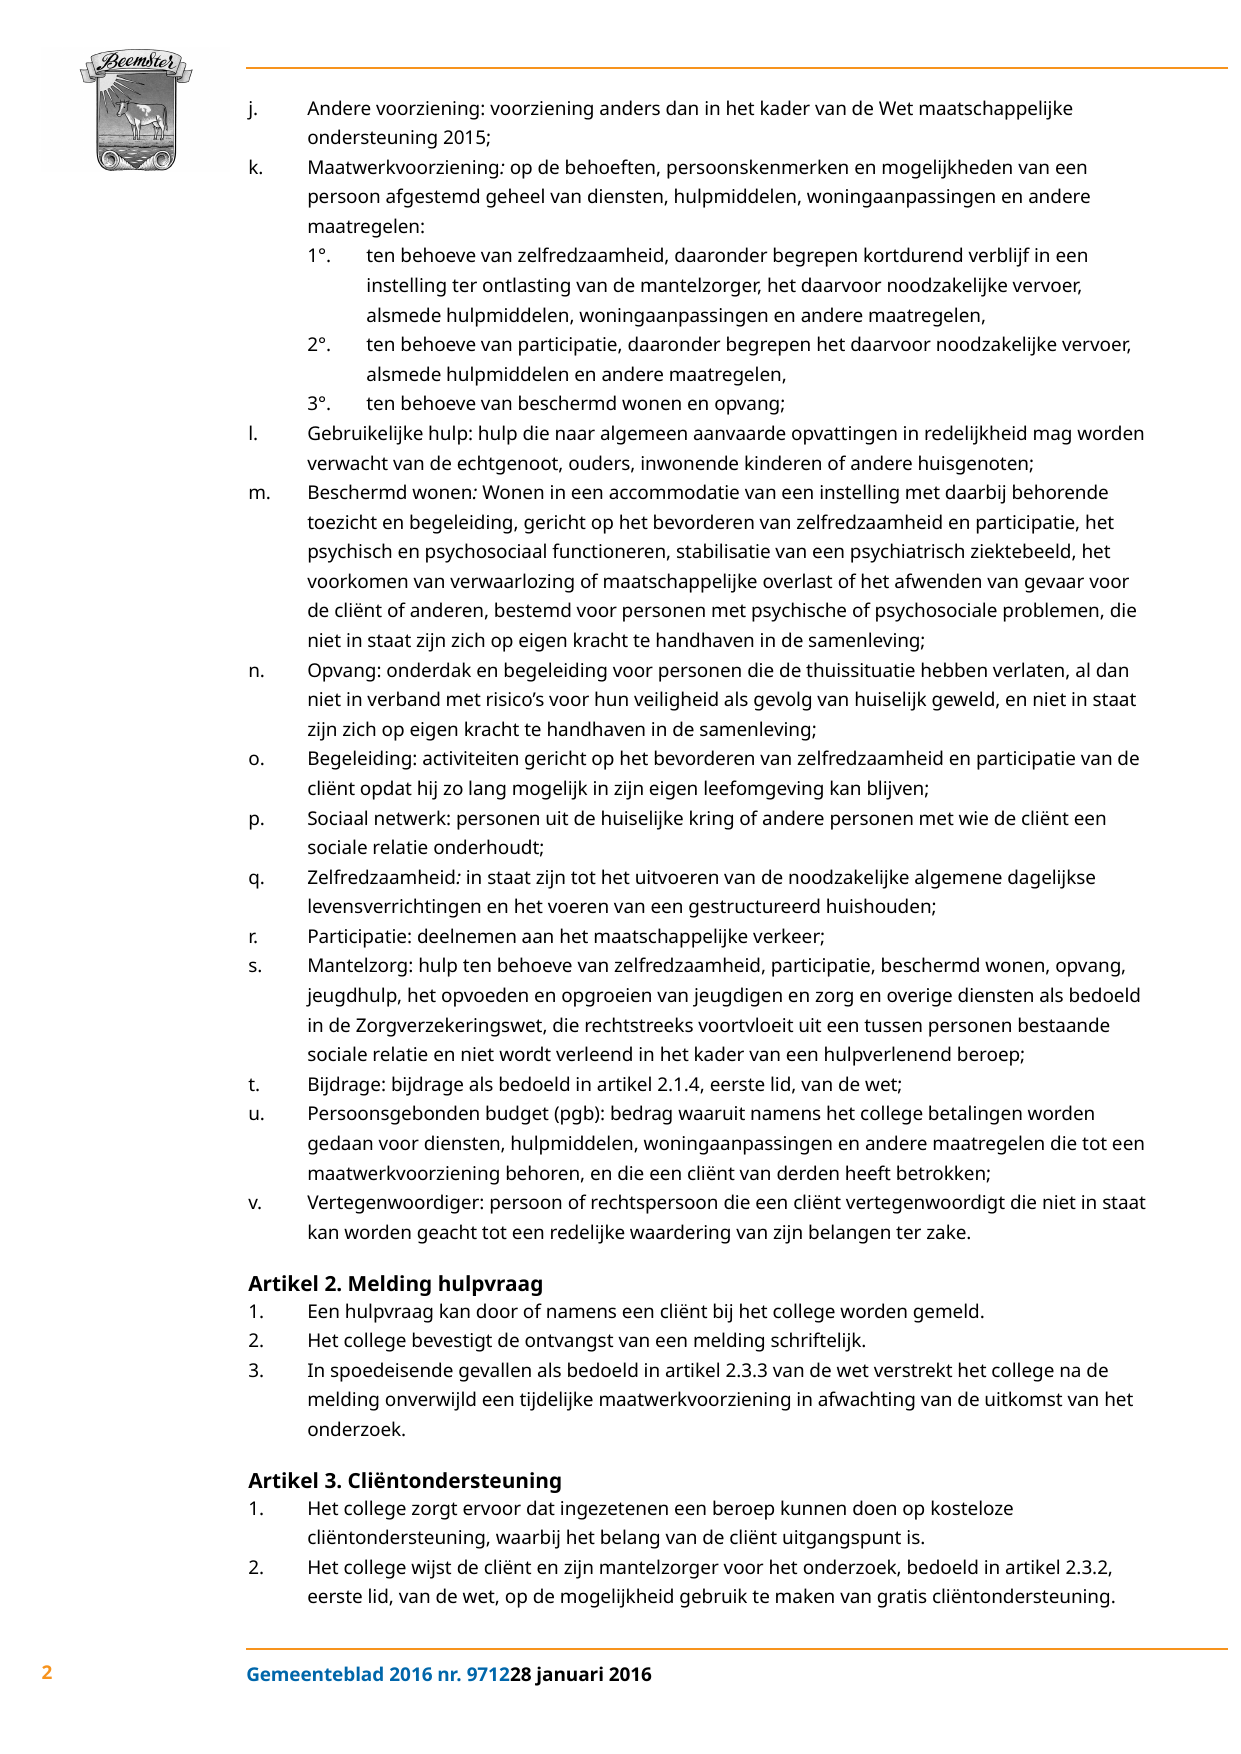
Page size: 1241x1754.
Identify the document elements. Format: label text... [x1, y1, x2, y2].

list ten behoeve van beschermd wonen en opvang; [307, 391, 1152, 416]
list Begeleiding: activiteiten gericht op het bevorderen van zelfredzaamheid en participatie van de cliënt opdat hij zo lang mogelijk in zijn eigen leefomgeving kan blijven; [248, 746, 1152, 801]
list Opvang: onderdak en begeleiding voor personen die de thuissituatie hebben verlaten, al dan niet in verband met risico’s voor hun veiligheid als gevolg van huiselijk geweld, en niet in staat zijn zich op eigen kracht te handhaven in de samenleving; [248, 657, 1152, 742]
picture [41, 47, 231, 172]
list Sociaal netwerk: personen uit de huiselijke kring of andere personen met wie de cliёnt een sociale relatie onderhoudt; [248, 805, 1152, 860]
text Artikel 3. Cliëntondersteuning [248, 1467, 1152, 1495]
list Het college wijst de cliënt en zijn mantelzorger voor het onderzoek, bedoeld in artikel 2.3.2, eerste lid, van de wet, op de mogelijkheid gebruik te maken van gratis cliëntondersteuning. [248, 1554, 1152, 1609]
list Zelfredzaamheid: in staat zijn tot het uitvoeren van de noodzakelijke algemene dagelijkse levensverrichtingen en het voeren van een gestructureerd huishouden; [248, 864, 1152, 919]
list Het college bevestigt de ontvangst van een melding schriftelijk. [248, 1327, 1152, 1353]
list Maatwerkvoorziening: op de behoeften, persoonskenmerken en mogelijkheden van een persoon afgestemd geheel van diensten, hulpmiddelen, woningaanpassingen en andere maatregelen: [248, 154, 1152, 239]
list Een hulpvraag kan door of namens een cliënt bij het college worden gemeld. [248, 1298, 1152, 1323]
list Persoonsgebonden budget (pgb): bedrag waaruit namens het college betalingen worden gedaan voor diensten, hulpmiddelen, woningaanpassingen en andere maatregelen die tot een maatwerkvoorziening behoren, en die een cliënt van derden heeft betrokken; [248, 1101, 1152, 1186]
list ten behoeve van zelfredzaamheid, daaronder begrepen kortdurend verblijf in een instelling ter ontlasting van de mantelzorger, het daarvoor noodzakelijke vervoer, alsmede hulpmiddelen, woningaanpassingen en andere maatregelen, [307, 243, 1152, 328]
text Artikel 2. Melding hulpvraag [248, 1269, 1152, 1298]
list Beschermd wonen: Wonen in een accommodatie van een instelling met daarbij behorende toezicht en begeleiding, gericht op het bevorderen van zelfredzaamheid en participatie, het psychisch en psychosociaal functioneren, stabilisatie van een psychiatrisch ziektebeeld, het voorkomen van verwaarlozing of maatschappelijke overlast of het afwenden van gevaar voor de cliënt of anderen, bestemd voor personen met psychische of psychosociale problemen, die niet in staat zijn zich op eigen kracht te handhaven in de samenleving; [248, 479, 1152, 653]
list Bijdrage: bijdrage als bedoeld in artikel 2.1.4, eerste lid, van de wet; [248, 1071, 1152, 1097]
list Andere voorziening: voorziening anders dan in het kader van de Wet maatschappelijke ondersteuning 2015; [248, 95, 1152, 150]
list ten behoeve van participatie, daaronder begrepen het daarvoor noodzakelijke vervoer, alsmede hulpmiddelen en andere maatregelen, [307, 331, 1152, 387]
list Het college zorgt ervoor dat ingezetenen een beroep kunnen doen op kosteloze cliëntondersteuning, waarbij het belang van de cliënt uitgangspunt is. [248, 1495, 1152, 1550]
list Gebruikelijke hulp: hulp die naar algemeen aanvaarde opvattingen in redelijkheid mag worden verwacht van de echtgenoot, ouders, inwonende kinderen of andere huisgenoten; [248, 420, 1152, 476]
list Participatie: deelnemen aan het maatschappelijke verkeer; [248, 923, 1152, 949]
list In spoedeisende gevallen als bedoeld in artikel 2.3.3 van de wet verstrekt het college na de melding onverwijld een tijdelijke maatwerkvoorziening in afwachting van de uitkomst van het onderzoek. [248, 1357, 1152, 1442]
list Vertegenwoordiger: persoon of rechtspersoon die een cliënt vertegenwoordigt die niet in staat kan worden geacht tot een redelijke waardering van zijn belangen ter zake. [248, 1189, 1152, 1245]
list Mantelzorg: hulp ten behoeve van zelfredzaamheid, participatie, beschermd wonen, opvang, jeugdhulp, het opvoeden en opgroeien van jeugdigen en zorg en overige diensten als bedoeld in de Zorgverzekeringswet, die rechtstreeks voortvloeit uit een tussen personen bestaande sociale relatie en niet wordt verleend in het kader van een hulpverlenend beroep; [248, 953, 1152, 1067]
